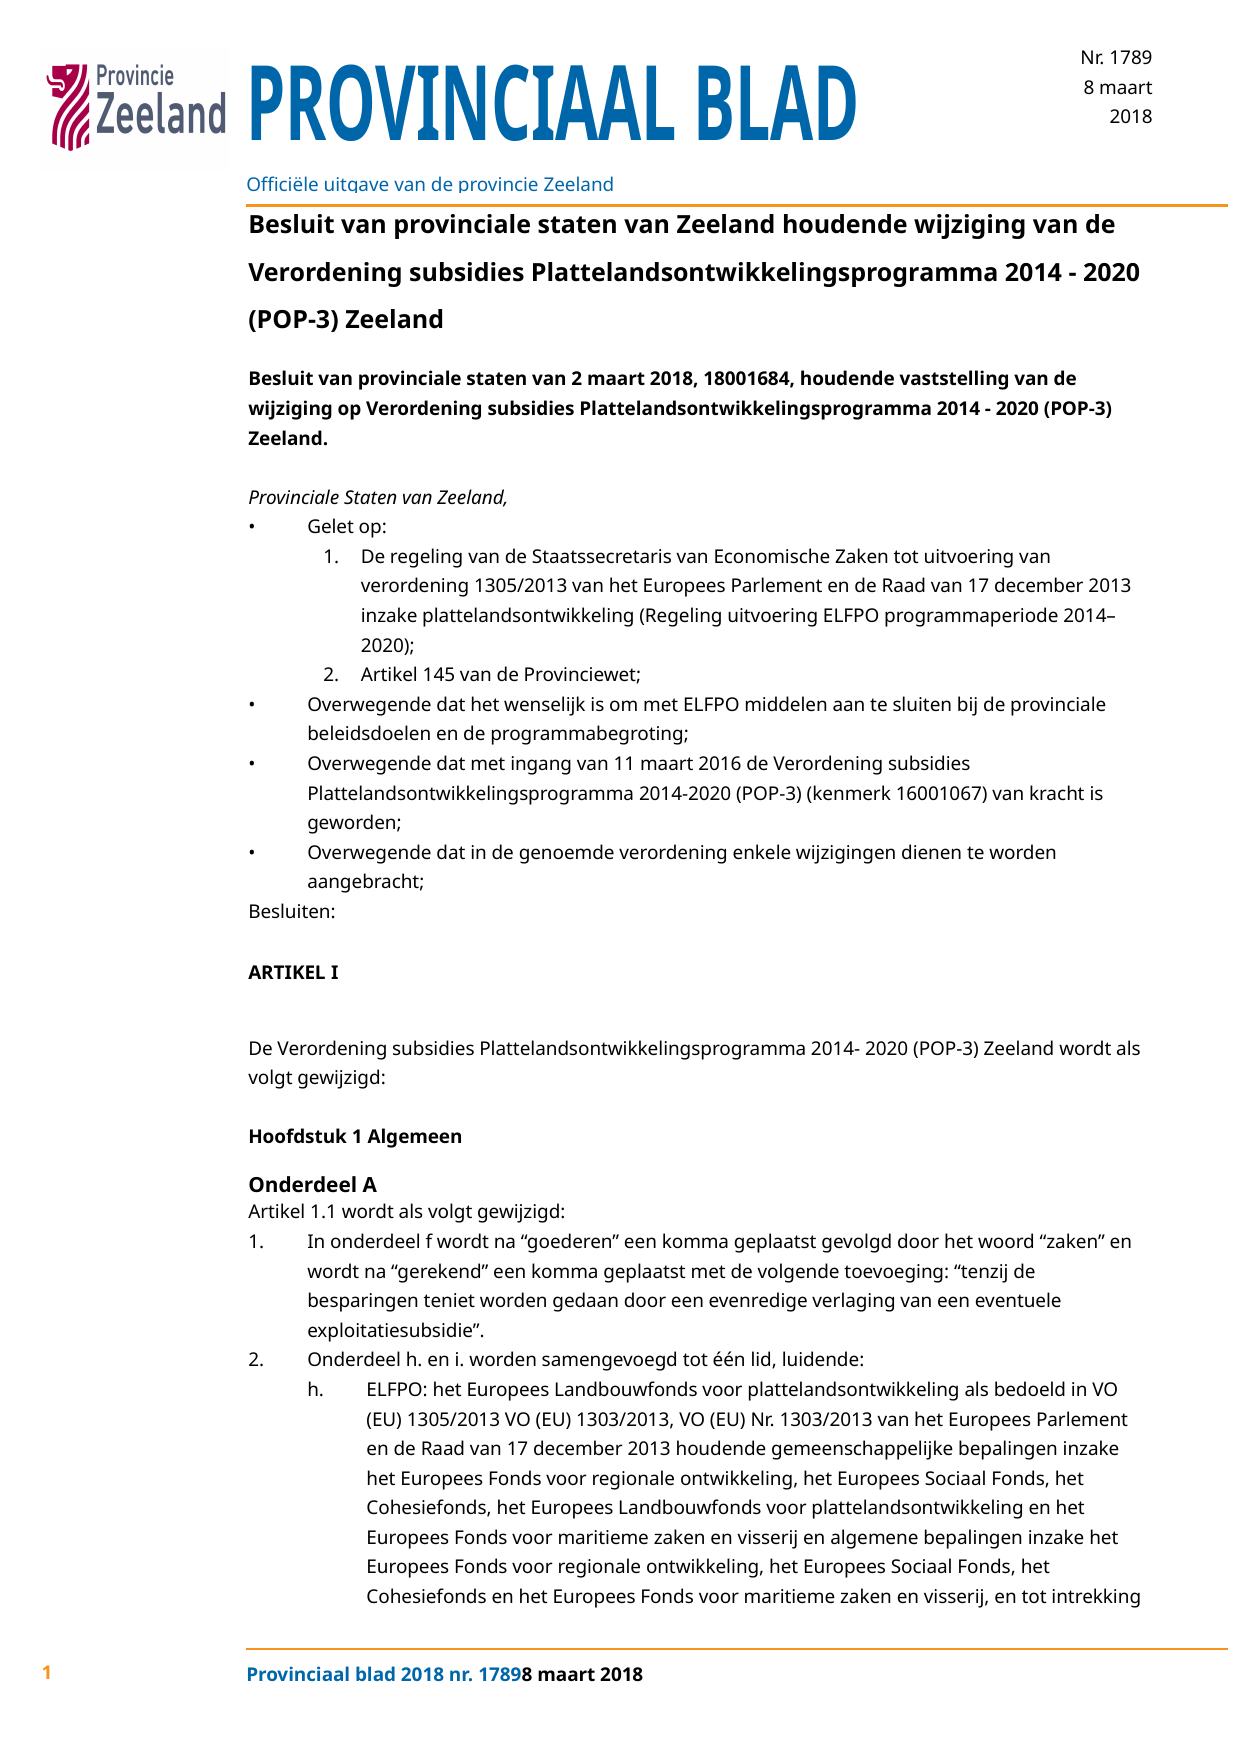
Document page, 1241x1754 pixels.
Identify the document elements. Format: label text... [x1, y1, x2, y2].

text Onderdeel A [248, 1170, 1152, 1199]
list Overwegende dat in de genoemde verordening enkele wijzigingen dienen te worden aangebracht; [248, 839, 1152, 894]
text ARTIKEL I [248, 957, 1152, 986]
list In onderdeel f wordt na “goederen” een komma geplaatst gevolgd door het woord “zaken” en wordt na “gerekend” een komma geplaatst met de volgende toevoeging: “tenzij de besparingen teniet worden gedaan door een evenredige verlaging van een eventuele exploitatiesubsidie”. [248, 1228, 1152, 1343]
text Besluit van provinciale staten van 2 maart 2018, 18001684, houdende vaststelling van de wijziging op Verordening subsidies Plattelandsontwikkelingsprogramma 2014 - 2020 (POP-3) Zeeland. [248, 366, 1152, 450]
list Gelet op: [248, 513, 1152, 539]
text De Verordening subsidies Plattelandsontwikkelingsprogramma 2014- 2020 (POP-3) Zeeland wordt als volgt gewijzigd: [248, 1035, 1152, 1090]
list Onderdeel h. en i. worden samengevoegd tot één lid, luidende: [248, 1347, 1152, 1372]
text Hoofdstuk 1 Algemeen [248, 1124, 1152, 1149]
list Artikel 145 van de Provinciewet; [323, 661, 1152, 687]
list De regeling van de Staatssecretaris van Economische Zaken tot uitvoering van verordening 1305/2013 van het Europees Parlement en de Raad van 17 december 2013 inzake plattelandsontwikkeling (Regeling uitvoering ELFPO programmaperiode 2014–2020); [323, 543, 1152, 657]
text Provinciale Staten van Zeeland, [248, 484, 1152, 509]
picture [41, 47, 231, 172]
list Overwegende dat het wenselijk is om met ELFPO middelen aan te sluiten bij de provinciale beleidsdoelen en de programmabegroting; [248, 691, 1152, 746]
text Artikel 1.1 wordt als volgt gewijzigd: [248, 1199, 1152, 1224]
text Besluit van provinciale staten van Zeeland houdende wijziging van de Verordening subsidies Plattelandsontwikkelingsprogramma 2014 - 2020 (POP-3) Zeeland [248, 207, 1152, 336]
list ELFPO: het Europees Landbouwfonds voor plattelandsontwikkeling als bedoeld in VO (EU) 1305/2013 VO (EU) 1303/2013, VO (EU) Nr. 1303/2013 van het Europees Parlement en de Raad van 17 december 2013 houdende gemeenschappelijke bepalingen inzake het Europees Fonds voor regionale ontwikkeling, het Europees Sociaal Fonds, het Cohesiefonds, het Europees Landbouwfonds voor plattelandsontwikkeling en het Europees Fonds voor maritieme zaken en visserij en algemene bepalingen inzake het Europees Fonds voor regionale ontwikkeling, het Europees Sociaal Fonds, het Cohesiefonds en het Europees Fonds voor maritieme zaken en visserij, en tot intrekking [307, 1376, 1152, 1609]
text Besluiten: [248, 898, 1152, 924]
list Overwegende dat met ingang van 11 maart 2016 de Verordening subsidies Plattelandsontwikkelingsprogramma 2014-2020 (POP-3) (kenmerk 16001067) van kracht is geworden; [248, 750, 1152, 835]
